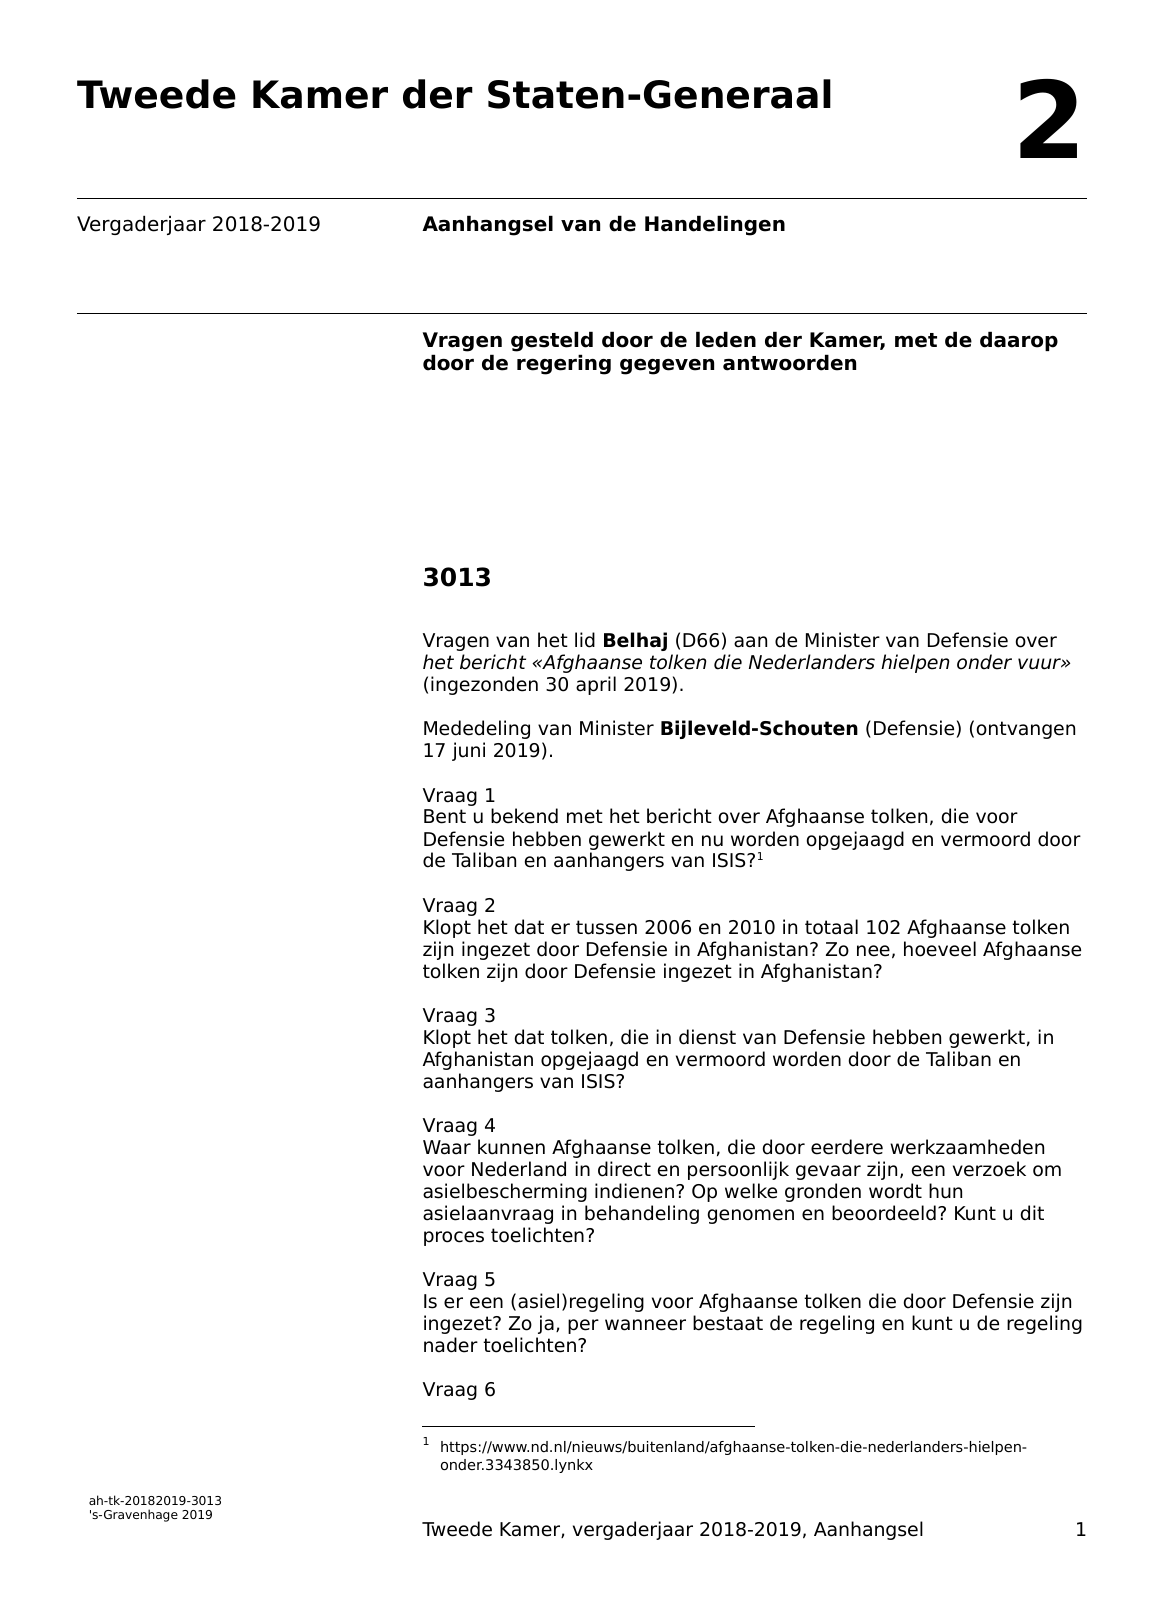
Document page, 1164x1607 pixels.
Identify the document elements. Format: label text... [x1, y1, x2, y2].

text Is er een (asiel)regeling voor Afghaanse tolken die door Defensie zijn ingezet? Zo ja, per wanneer bestaat de regeling en kunt u de regeling nader toelichten? [422, 1291, 1087, 1357]
text https://www.nd.nl/nieuws/buitenland/afghaanse-tolken-die-nederlanders-hielpen-onder.3343850.lynkx [422, 1435, 1087, 1474]
table_header Tweede Kamer der Staten-Generaal [77, 59, 886, 198]
table_cell [77, 314, 422, 375]
text Vraag 2 [422, 894, 1087, 917]
text Vragen van het lid Belhaj (D66) aan de Minister van Defensie over het bericht «Afghaanse tolken die Nederlanders hielpen onder vuur» (ingezonden 30 april 2019). [422, 630, 1087, 696]
text Klopt het dat tolken, die in dienst van Defensie hebben gewerkt, in Afghanistan opgejaagd en vermoord worden door de Taliban en aanhangers van ISIS? [422, 1027, 1087, 1093]
text Vraag 3 [422, 1005, 1087, 1027]
text Mededeling van Minister Bijleveld-Schouten (Defensie) (ontvangen 17 juni 2019). [422, 718, 1087, 762]
text Waar kunnen Afghaanse tolken, die door eerdere werkzaamheden voor Nederland in direct en persoonlijk gevaar zijn, een verzoek om asielbescherming indienen? Op welke gronden wordt hun asielaanvraag in behandeling genomen en beoordeeld? Kunt u dit proces toelichten? [422, 1137, 1087, 1247]
table_header 2 [886, 59, 1087, 198]
text Vraag 1 [422, 784, 1087, 806]
text Vraag 6 [422, 1379, 1087, 1401]
text Klopt het dat er tussen 2006 en 2010 in totaal 102 Afghaanse tolken zijn ingezet door Defensie in Afghanistan? Zo nee, hoeveel Afghaanse tolken zijn door Defensie ingezet in Afghanistan? [422, 917, 1087, 982]
table_cell Vragen gesteld door de leden der Kamer, met de daarop door de regering gegeven antwoorden [422, 314, 1087, 375]
table_cell Aanhangsel van de Handelingen [422, 199, 1087, 313]
table_cell Vergaderjaar 2018-2019 [77, 199, 422, 313]
text Vraag 4 [422, 1115, 1087, 1137]
text 's-Gravenhage 2019 [88, 1508, 323, 1522]
text 3013 [422, 563, 1087, 592]
text Bent u bekend met het bericht over Afghaanse tolken, die voor Defensie hebben gewerkt en nu worden opgejaagd en vermoord door de Taliban en aanhangers van ISIS? [422, 806, 1087, 872]
text ah-tk-20182019-3013 [88, 1494, 323, 1508]
text Vraag 5 [422, 1269, 1087, 1291]
